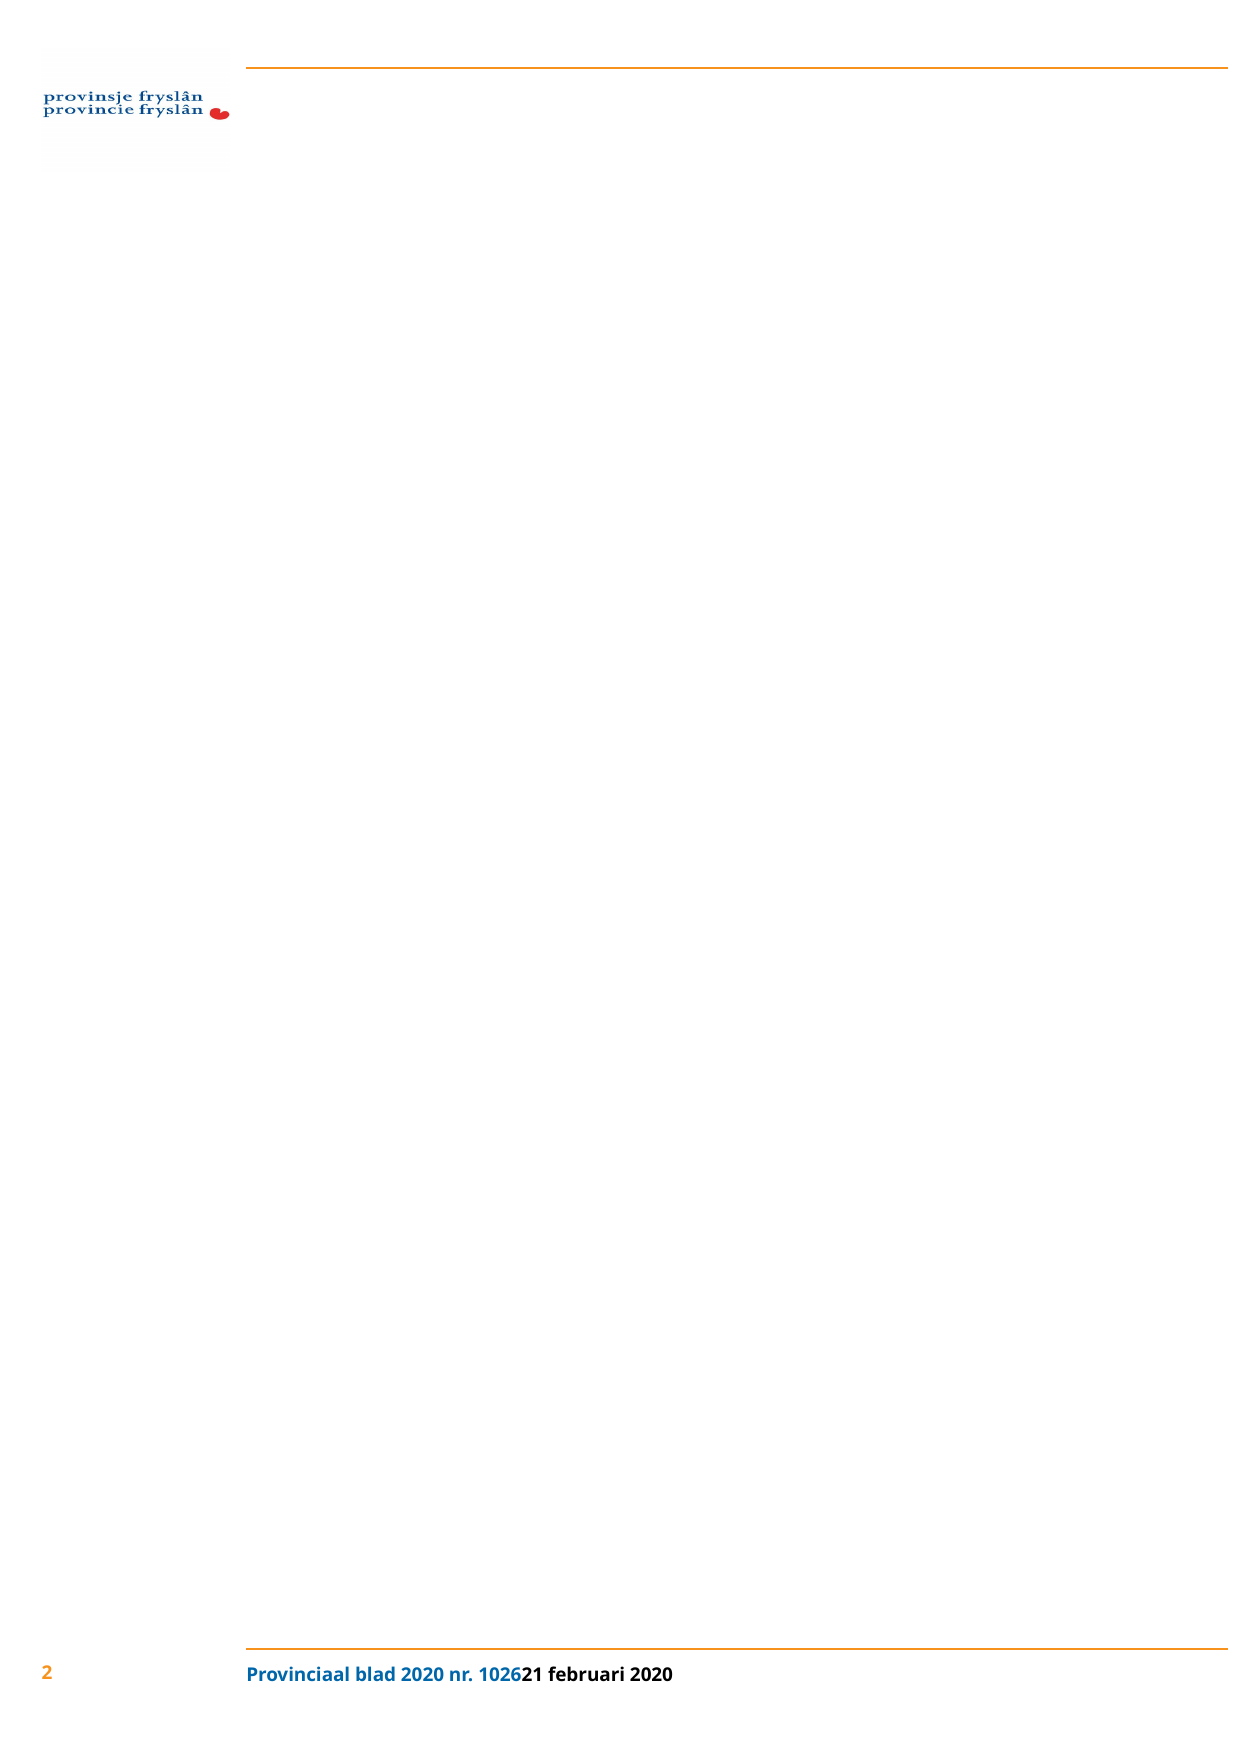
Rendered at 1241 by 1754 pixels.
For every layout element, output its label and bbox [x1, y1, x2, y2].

picture [41, 47, 231, 172]
